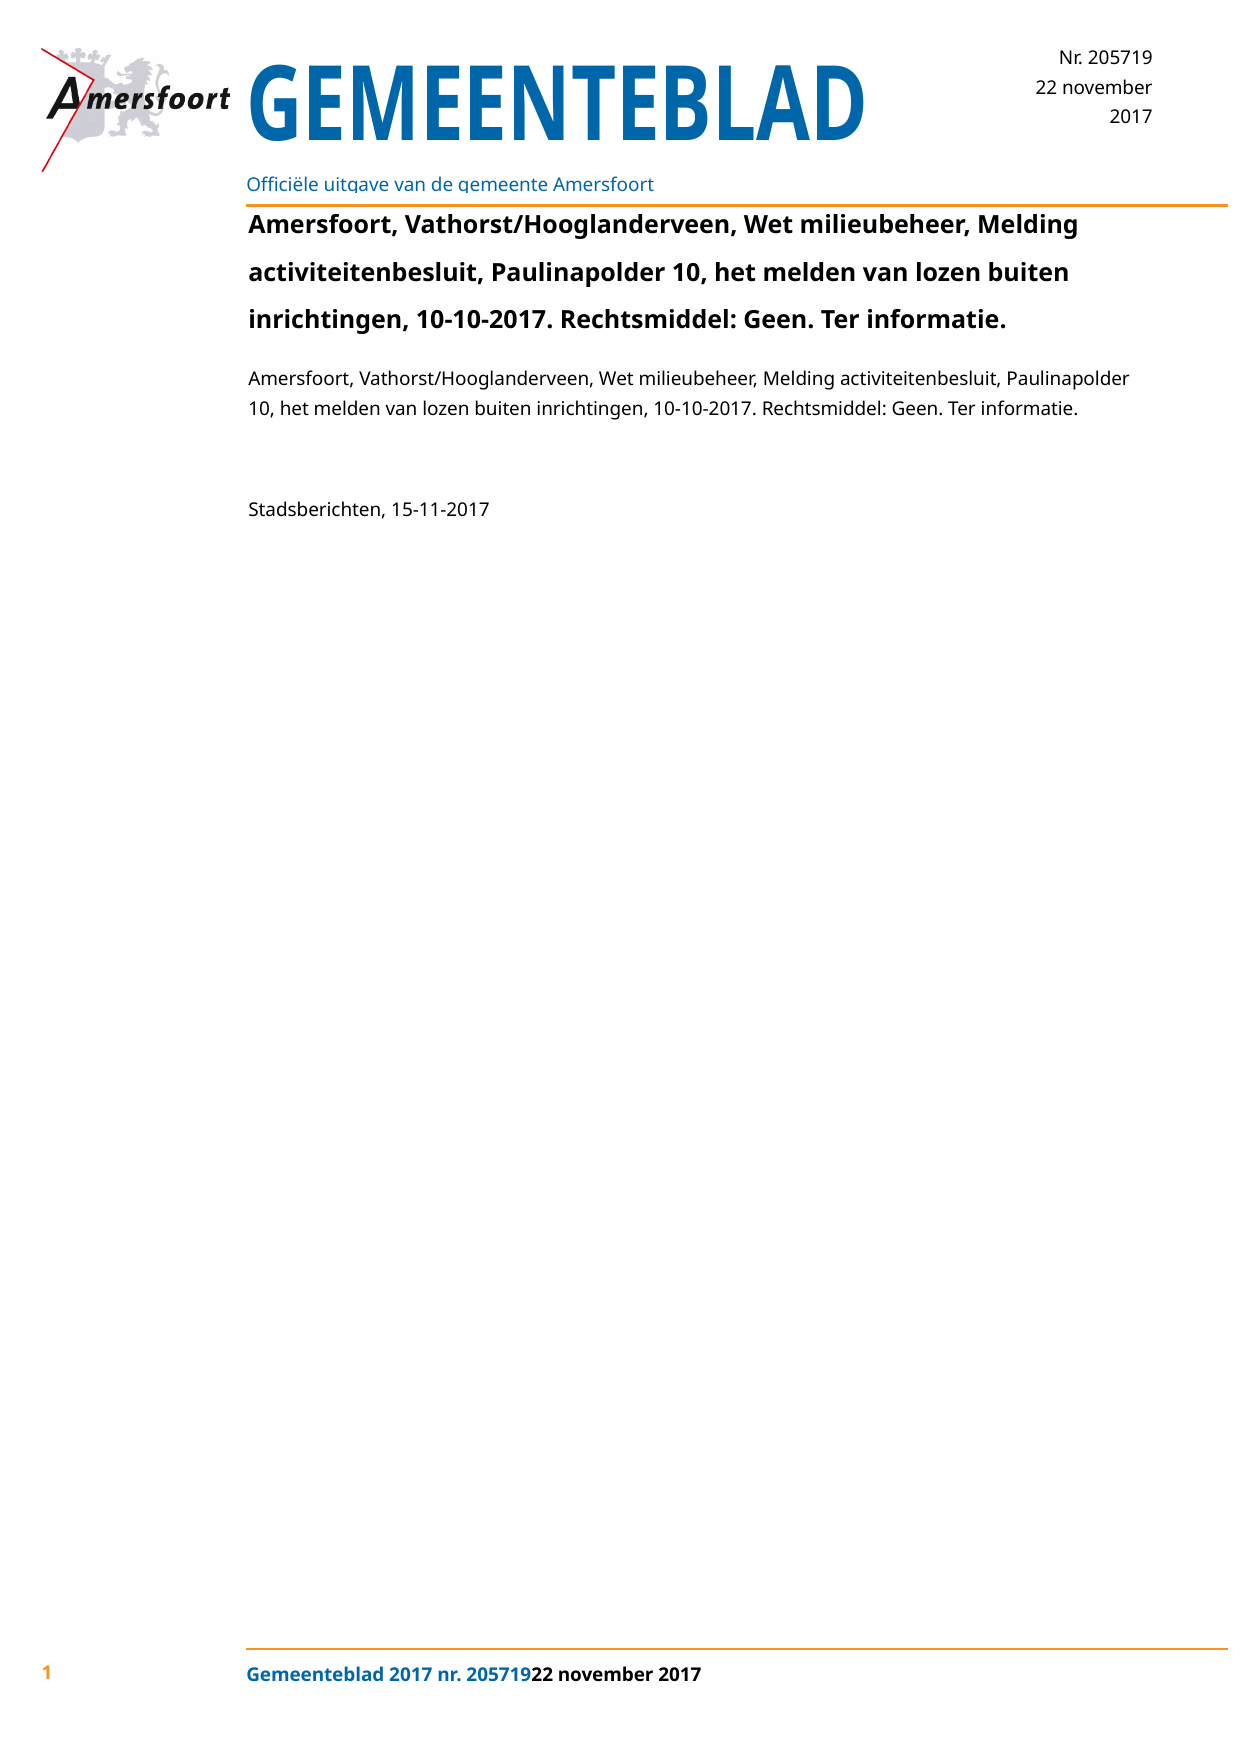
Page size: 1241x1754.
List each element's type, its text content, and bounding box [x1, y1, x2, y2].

text Amersfoort, Vathorst/Hooglanderveen, Wet milieubeheer, Melding activiteitenbesluit, Paulinapolder 10, het melden van lozen buiten inrichtingen, 10-10-2017. Rechtsmiddel: Geen. Ter informatie. [248, 207, 1152, 336]
text Amersfoort, Vathorst/Hooglanderveen, Wet milieubeheer, Melding activiteitenbesluit, Paulinapolder 10, het melden van lozen buiten inrichtingen, 10-10-2017. Rechtsmiddel: Geen. Ter informatie. [248, 366, 1152, 421]
text Stadsberichten, 15-11-2017 [248, 496, 1152, 522]
picture [41, 47, 231, 172]
